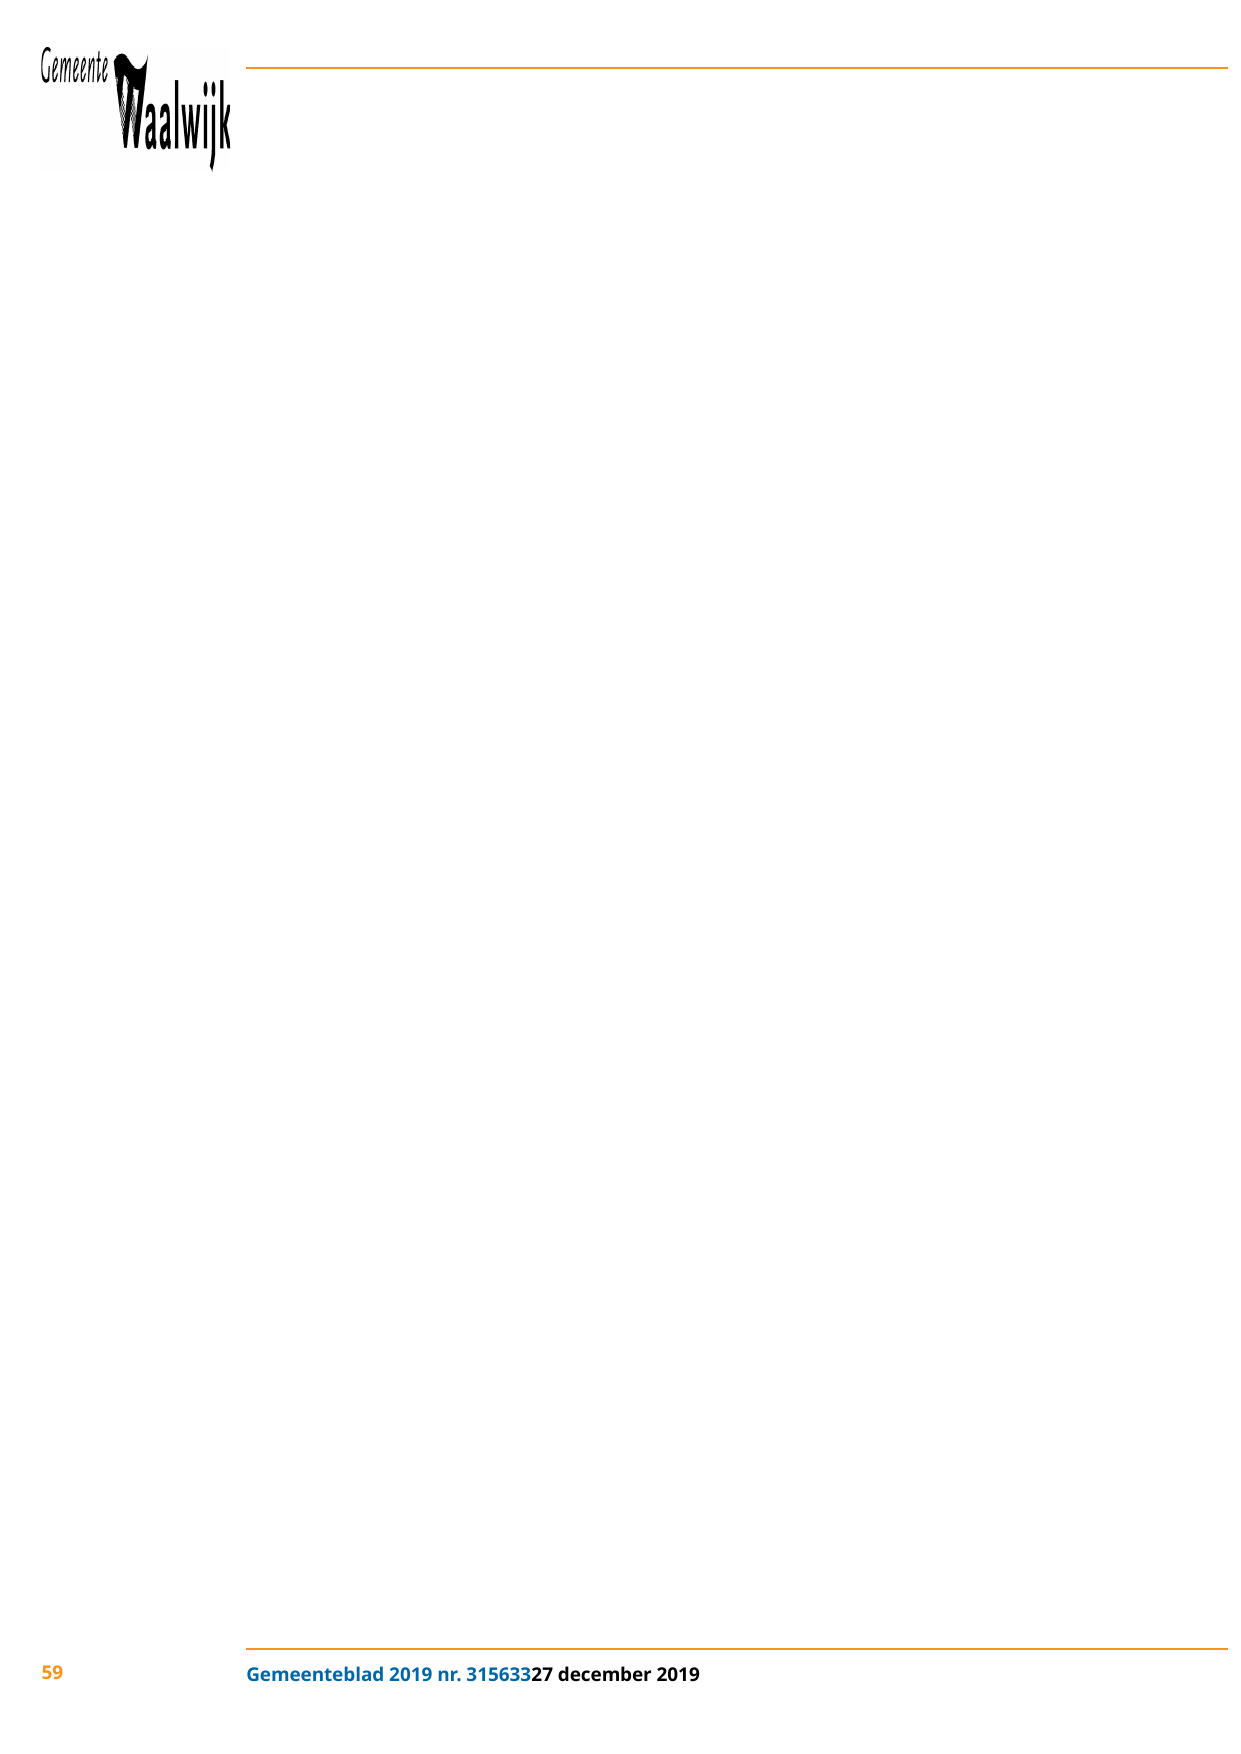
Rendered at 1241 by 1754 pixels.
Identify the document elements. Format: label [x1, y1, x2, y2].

picture [41, 47, 231, 172]
